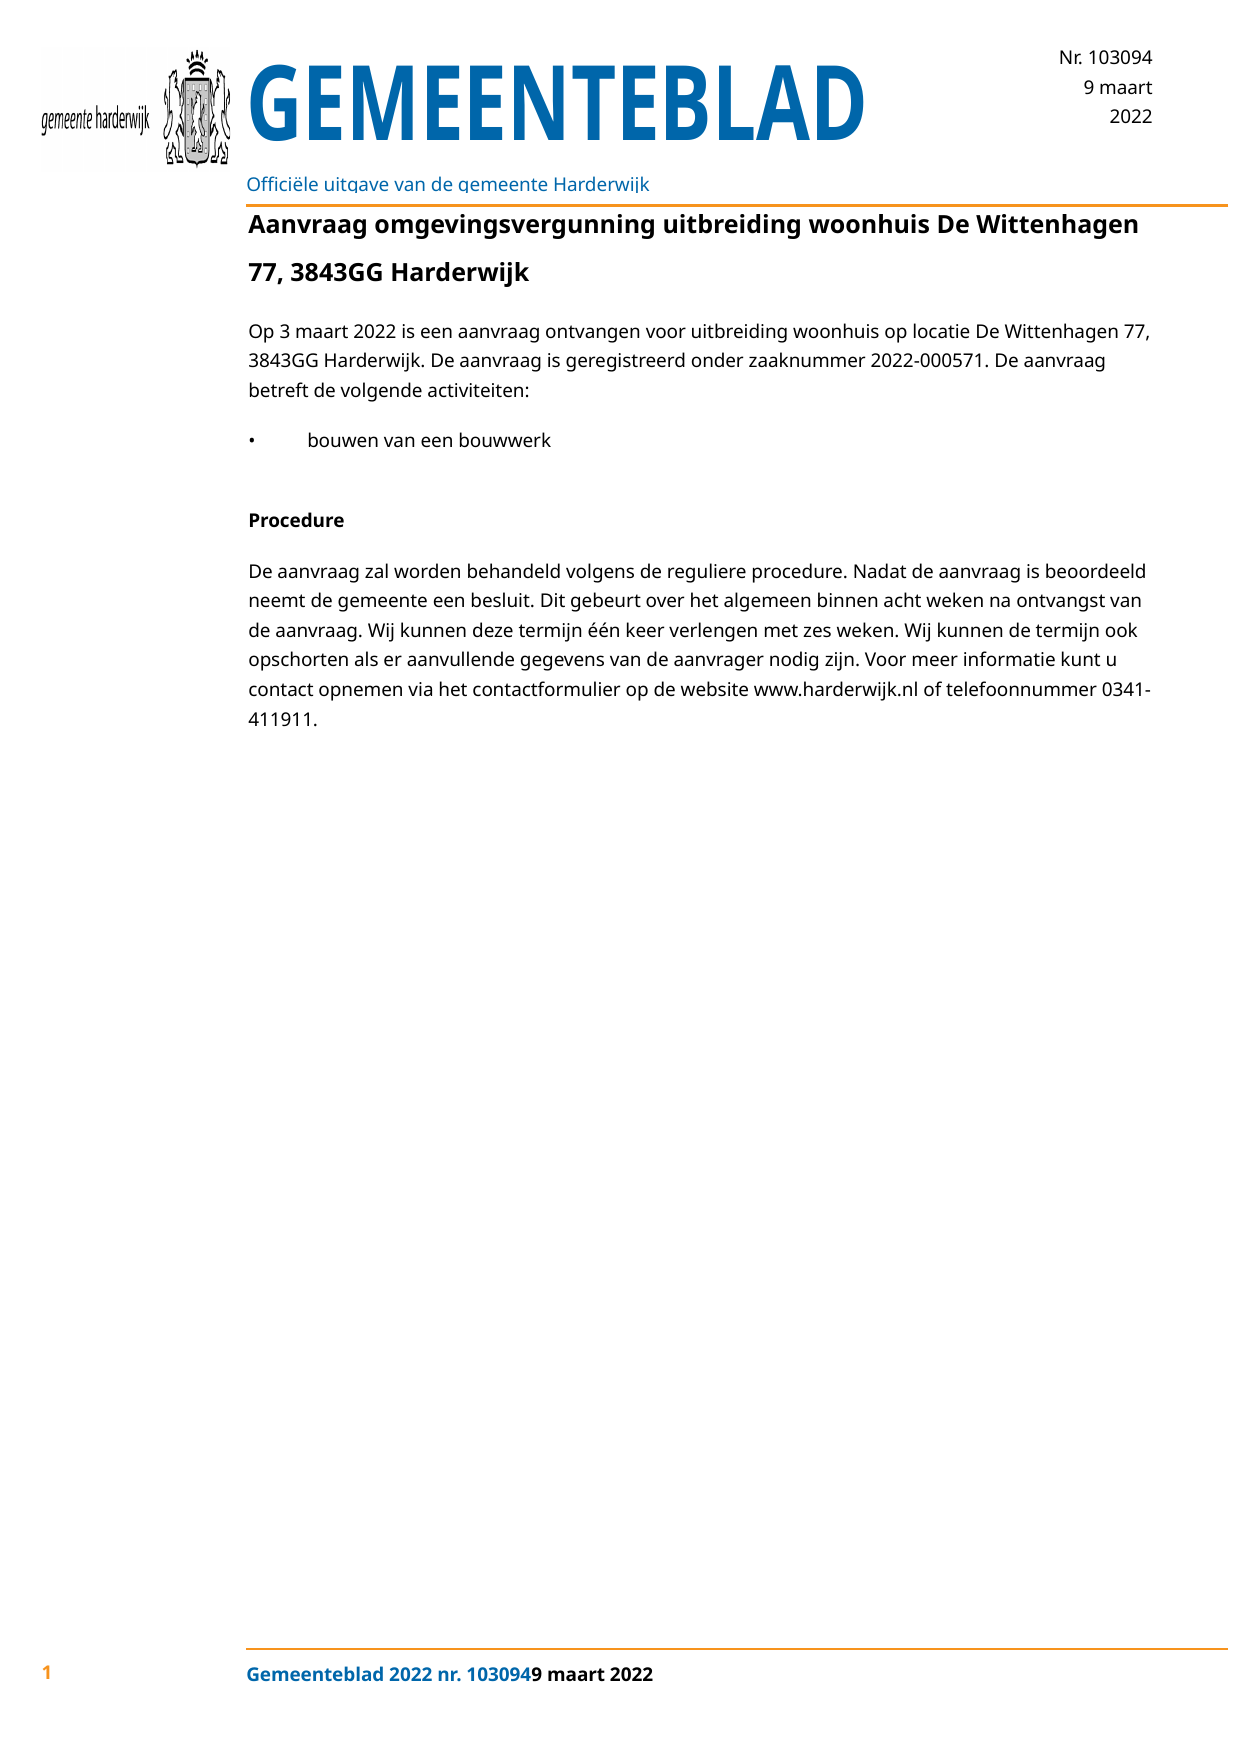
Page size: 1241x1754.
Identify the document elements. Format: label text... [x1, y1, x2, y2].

text De aanvraag zal worden behandeld volgens de reguliere procedure. Nadat de aanvraag is beoordeeld neemt de gemeente een besluit. Dit gebeurt over het algemeen binnen acht weken na ontvangst van de aanvraag. Wij kunnen deze termijn één keer verlengen met zes weken. Wij kunnen de termijn ook opschorten als er aanvullende gegevens van de aanvrager nodig zijn. Voor meer informatie kunt u contact opnemen via het contactformulier op de website www.harderwijk.nl of telefoonnummer 0341-411911. [248, 558, 1152, 732]
picture [41, 47, 231, 172]
text Procedure [248, 507, 1152, 533]
text Aanvraag omgevingsvergunning uitbreiding woonhuis De Wittenhagen 77, 3843GG Harderwijk [248, 207, 1152, 288]
list bouwen van een bouwwerk [248, 427, 1152, 453]
text Op 3 maart 2022 is een aanvraag ontvangen voor uitbreiding woonhuis op locatie De Wittenhagen 77, 3843GG Harderwijk. De aanvraag is geregistreerd onder zaaknummer 2022-000571. De aanvraag betreft de volgende activiteiten: [248, 318, 1152, 403]
